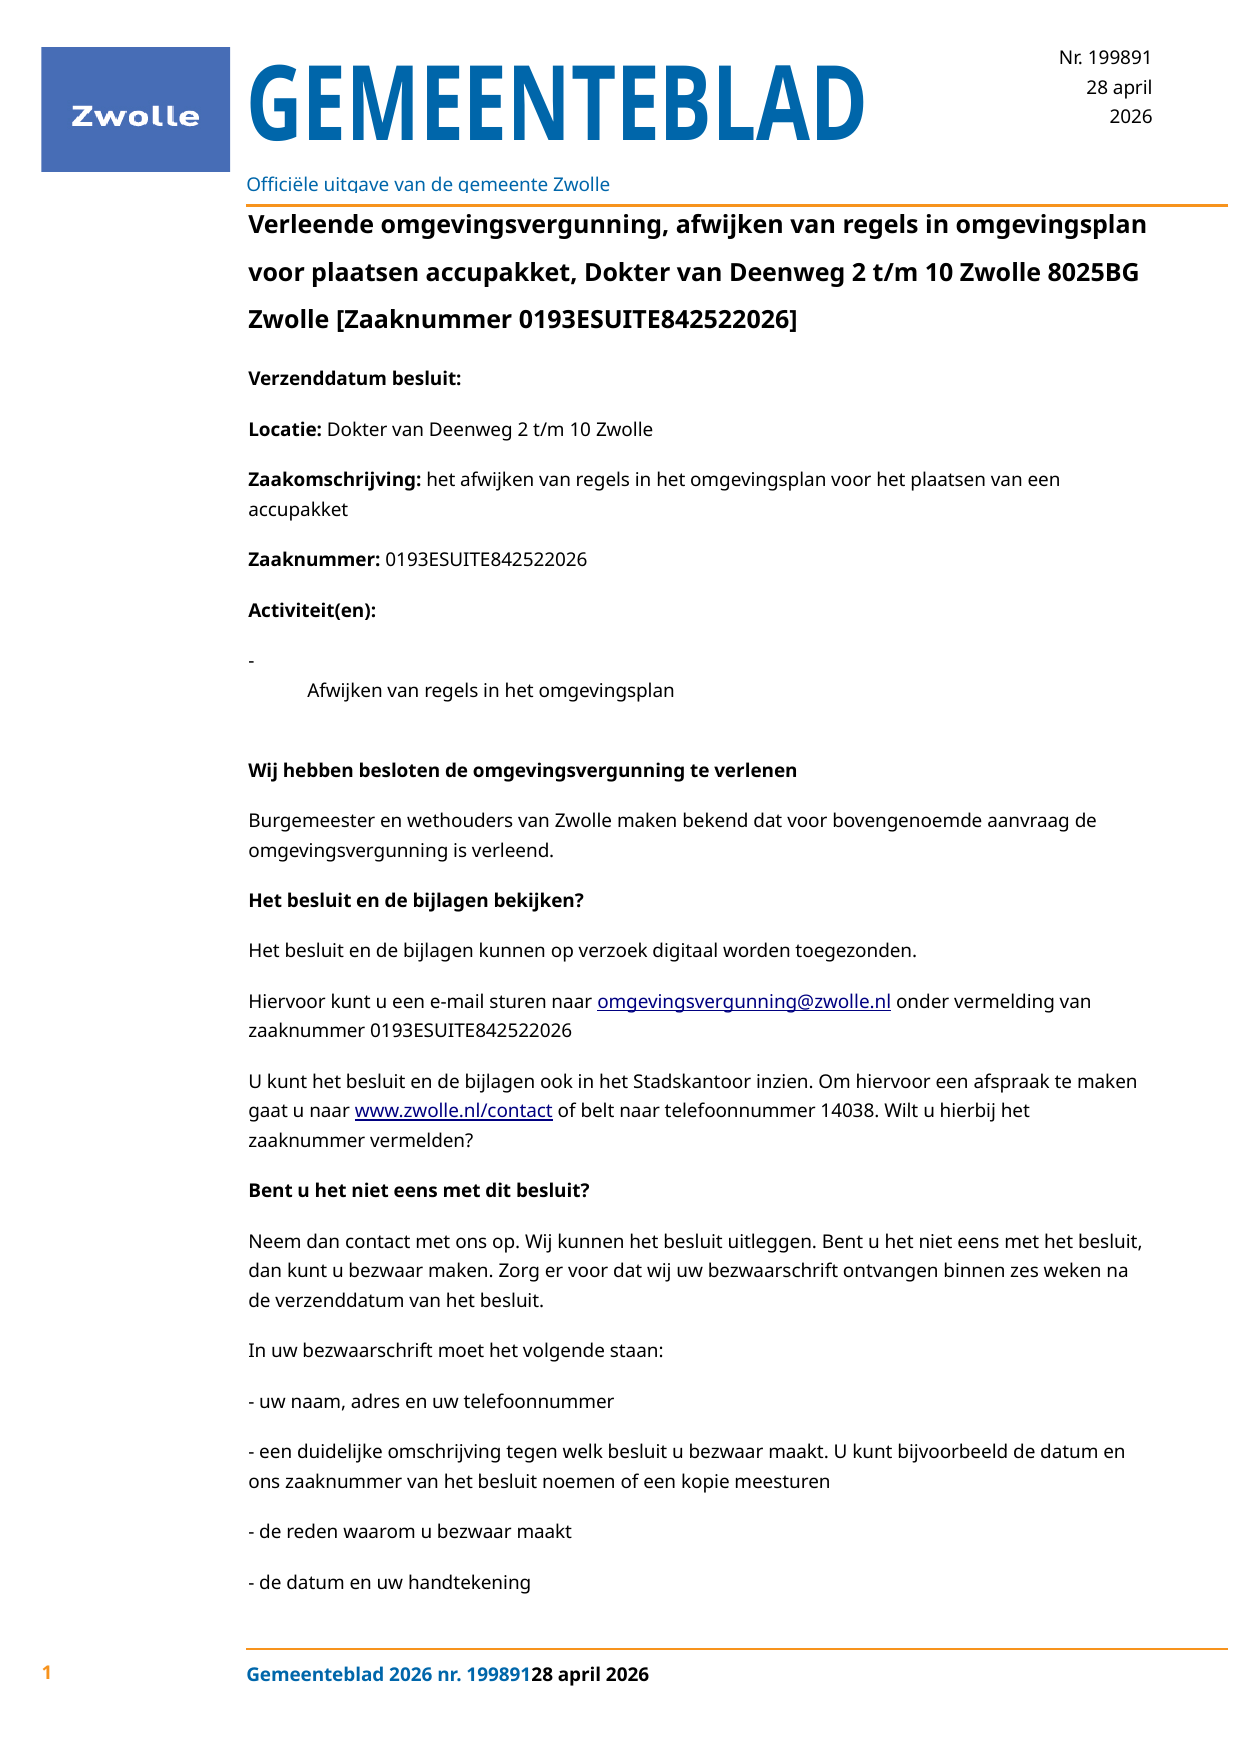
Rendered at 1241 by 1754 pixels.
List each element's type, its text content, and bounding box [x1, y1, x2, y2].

text Het besluit en de bijlagen bekijken? [248, 887, 1152, 913]
text Wij hebben besloten de omgevingsvergunning te verlenen [248, 757, 1152, 782]
text Hiervoor kunt u een e-mail sturen naar omgevingsvergunning@zwolle.nl onder vermelding van zaaknummer 0193ESUITE842522026 [248, 988, 1152, 1043]
list Afwijken van regels in het omgevingsplan [248, 677, 1152, 702]
text Zaaknummer: 0193ESUITE842522026 [248, 546, 1152, 572]
text Verzenddatum besluit: [248, 366, 1152, 391]
text - uw naam, adres en uw telefoonnummer [248, 1388, 1152, 1414]
picture [41, 47, 231, 172]
text - de reden waarom u bezwaar maakt [248, 1518, 1152, 1544]
text Het besluit en de bijlagen kunnen op verzoek digitaal worden toegezonden. [248, 938, 1152, 963]
text Locatie: Dokter van Deenweg 2 t/m 10 Zwolle [248, 416, 1152, 442]
text In uw bezwaarschrift moet het volgende staan: [248, 1338, 1152, 1363]
text - de datum en uw handtekening [248, 1569, 1152, 1594]
text - een duidelijke omschrijving tegen welk besluit u bezwaar maakt. U kunt bijvoorbeeld de datum en ons zaaknummer van het besluit noemen of een kopie meesturen [248, 1438, 1152, 1494]
text Burgemeester en wethouders van Zwolle maken bekend dat voor bovengenoemde aanvraag de omgevingsvergunning is verleend. [248, 807, 1152, 862]
text Neem dan contact met ons op. Wij kunnen het besluit uitleggen. Bent u het niet eens met het besluit, dan kunt u bezwaar maken. Zorg er voor dat wij uw bezwaarschrift ontvangen binnen zes weken na de verzenddatum van het besluit. [248, 1228, 1152, 1313]
text Verleende omgevingsvergunning, afwijken van regels in omgevingsplan voor plaatsen accupakket, Dokter van Deenweg 2 t/m 10 Zwolle 8025BG Zwolle [Zaaknummer 0193ESUITE842522026] [248, 207, 1152, 336]
text Zaakomschrijving: het afwijken van regels in het omgevingsplan voor het plaatsen van een accupakket [248, 466, 1152, 522]
text Activiteit(en): [248, 597, 1152, 622]
text U kunt het besluit en de bijlagen ook in het Stadskantoor inzien. Om hiervoor een afspraak te maken gaat u naar www.zwolle.nl/contact of belt naar telefoonnummer 14038. Wilt u hierbij het zaaknummer vermelden? [248, 1068, 1152, 1153]
text Bent u het niet eens met dit besluit? [248, 1178, 1152, 1203]
